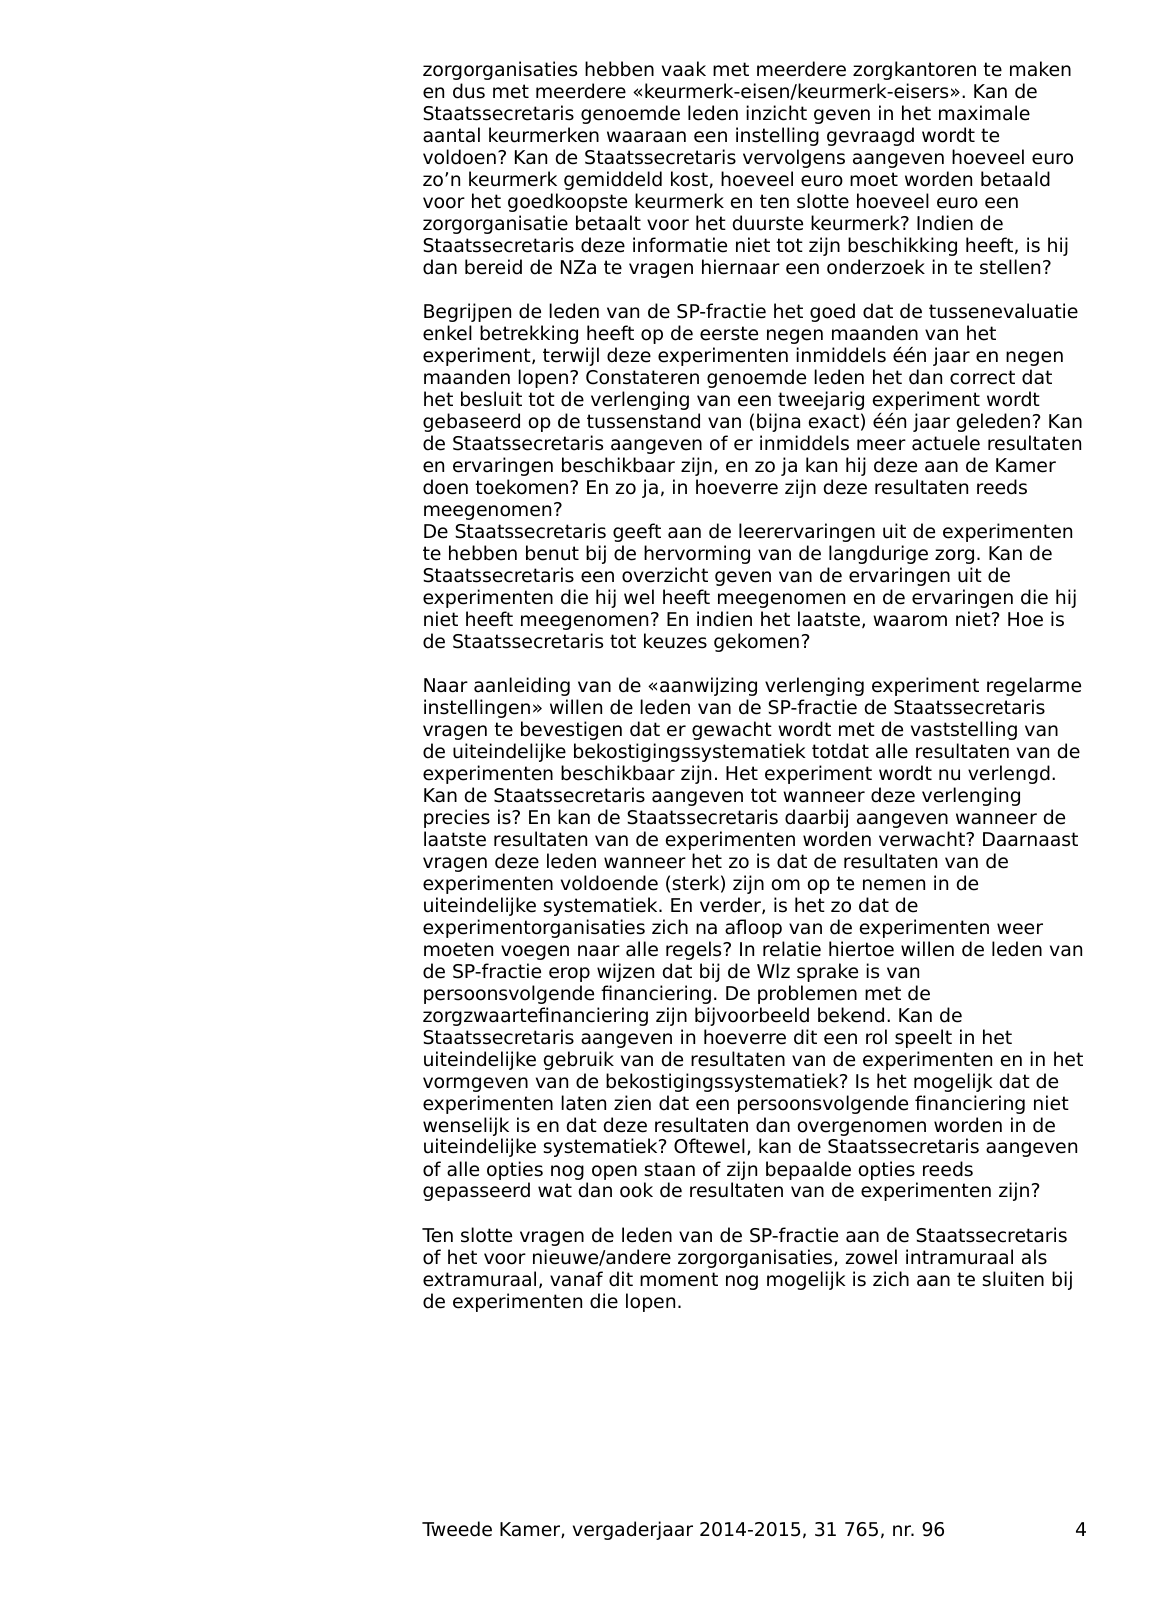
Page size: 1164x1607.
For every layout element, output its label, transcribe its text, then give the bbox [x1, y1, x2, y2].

text Ten slotte vragen de leden van de SP-fractie aan de Staatssecretaris of het voor nieuwe/andere zorgorganisaties, zowel intramuraal als extramuraal, vanaf dit moment nog mogelijk is zich aan te sluiten bij de experimenten die lopen. [422, 1224, 1087, 1312]
text zorgorganisaties hebben vaak met meerdere zorgkantoren te maken en dus met meerdere «keurmerk-eisen/keurmerk-eisers». Kan de Staatssecretaris genoemde leden inzicht geven in het maximale aantal keurmerken waaraan een instelling gevraagd wordt te voldoen? Kan de Staatssecretaris vervolgens aangeven hoeveel euro zo’n keurmerk gemiddeld kost, hoeveel euro moet worden betaald voor het goedkoopste keurmerk en ten slotte hoeveel euro een zorgorganisatie betaalt voor het duurste keurmerk? Indien de Staatssecretaris deze informatie niet tot zijn beschikking heeft, is hij dan bereid de NZa te vragen hiernaar een onderzoek in te stellen? [422, 59, 1087, 279]
text Begrijpen de leden van de SP-fractie het goed dat de tussenevaluatie enkel betrekking heeft op de eerste negen maanden van het experiment, terwijl deze experimenten inmiddels één jaar en negen maanden lopen? Constateren genoemde leden het dan correct dat het besluit tot de verlenging van een tweejarig experiment wordt gebaseerd op de tussenstand van (bijna exact) één jaar geleden? Kan de Staatssecretaris aangeven of er inmiddels meer actuele resultaten en ervaringen beschikbaar zijn, en zo ja kan hij deze aan de Kamer doen toekomen? En zo ja, in hoeverre zijn deze resultaten reeds meegenomen? [422, 301, 1087, 521]
text Naar aanleiding van de «aanwijzing verlenging experiment regelarme instellingen» willen de leden van de SP-fractie de Staatssecretaris vragen te bevestigen dat er gewacht wordt met de vaststelling van de uiteindelijke bekostigingssystematiek totdat alle resultaten van de experimenten beschikbaar zijn. Het experiment wordt nu verlengd. Kan de Staatssecretaris aangeven tot wanneer deze verlenging precies is? En kan de Staatssecretaris daarbij aangeven wanneer de laatste resultaten van de experimenten worden verwacht? Daarnaast vragen deze leden wanneer het zo is dat de resultaten van de experimenten voldoende (sterk) zijn om op te nemen in de uiteindelijke systematiek. En verder, is het zo dat de experimentorganisaties zich na afloop van de experimenten weer moeten voegen naar alle regels? In relatie hiertoe willen de leden van de SP-fractie erop wijzen dat bij de Wlz sprake is van persoonsvolgende financiering. De problemen met de zorgzwaartefinanciering zijn bijvoorbeeld bekend. Kan de Staatssecretaris aangeven in hoeverre dit een rol speelt in het uiteindelijke gebruik van de resultaten van de experimenten en in het vormgeven van de bekostigingssystematiek? Is het mogelijk dat de experimenten laten zien dat een persoonsvolgende financiering niet wenselijk is en dat deze resultaten dan overgenomen worden in de uiteindelijke systematiek? Oftewel, kan de Staatssecretaris aangeven of alle opties nog open staan of zijn bepaalde opties reeds gepasseerd wat dan ook de resultaten van de experimenten zijn? [422, 675, 1087, 1202]
text De Staatssecretaris geeft aan de leerervaringen uit de experimenten te hebben benut bij de hervorming van de langdurige zorg. Kan de Staatssecretaris een overzicht geven van de ervaringen uit de experimenten die hij wel heeft meegenomen en de ervaringen die hij niet heeft meegenomen? En indien het laatste, waarom niet? Hoe is de Staatssecretaris tot keuzes gekomen? [422, 521, 1087, 653]
